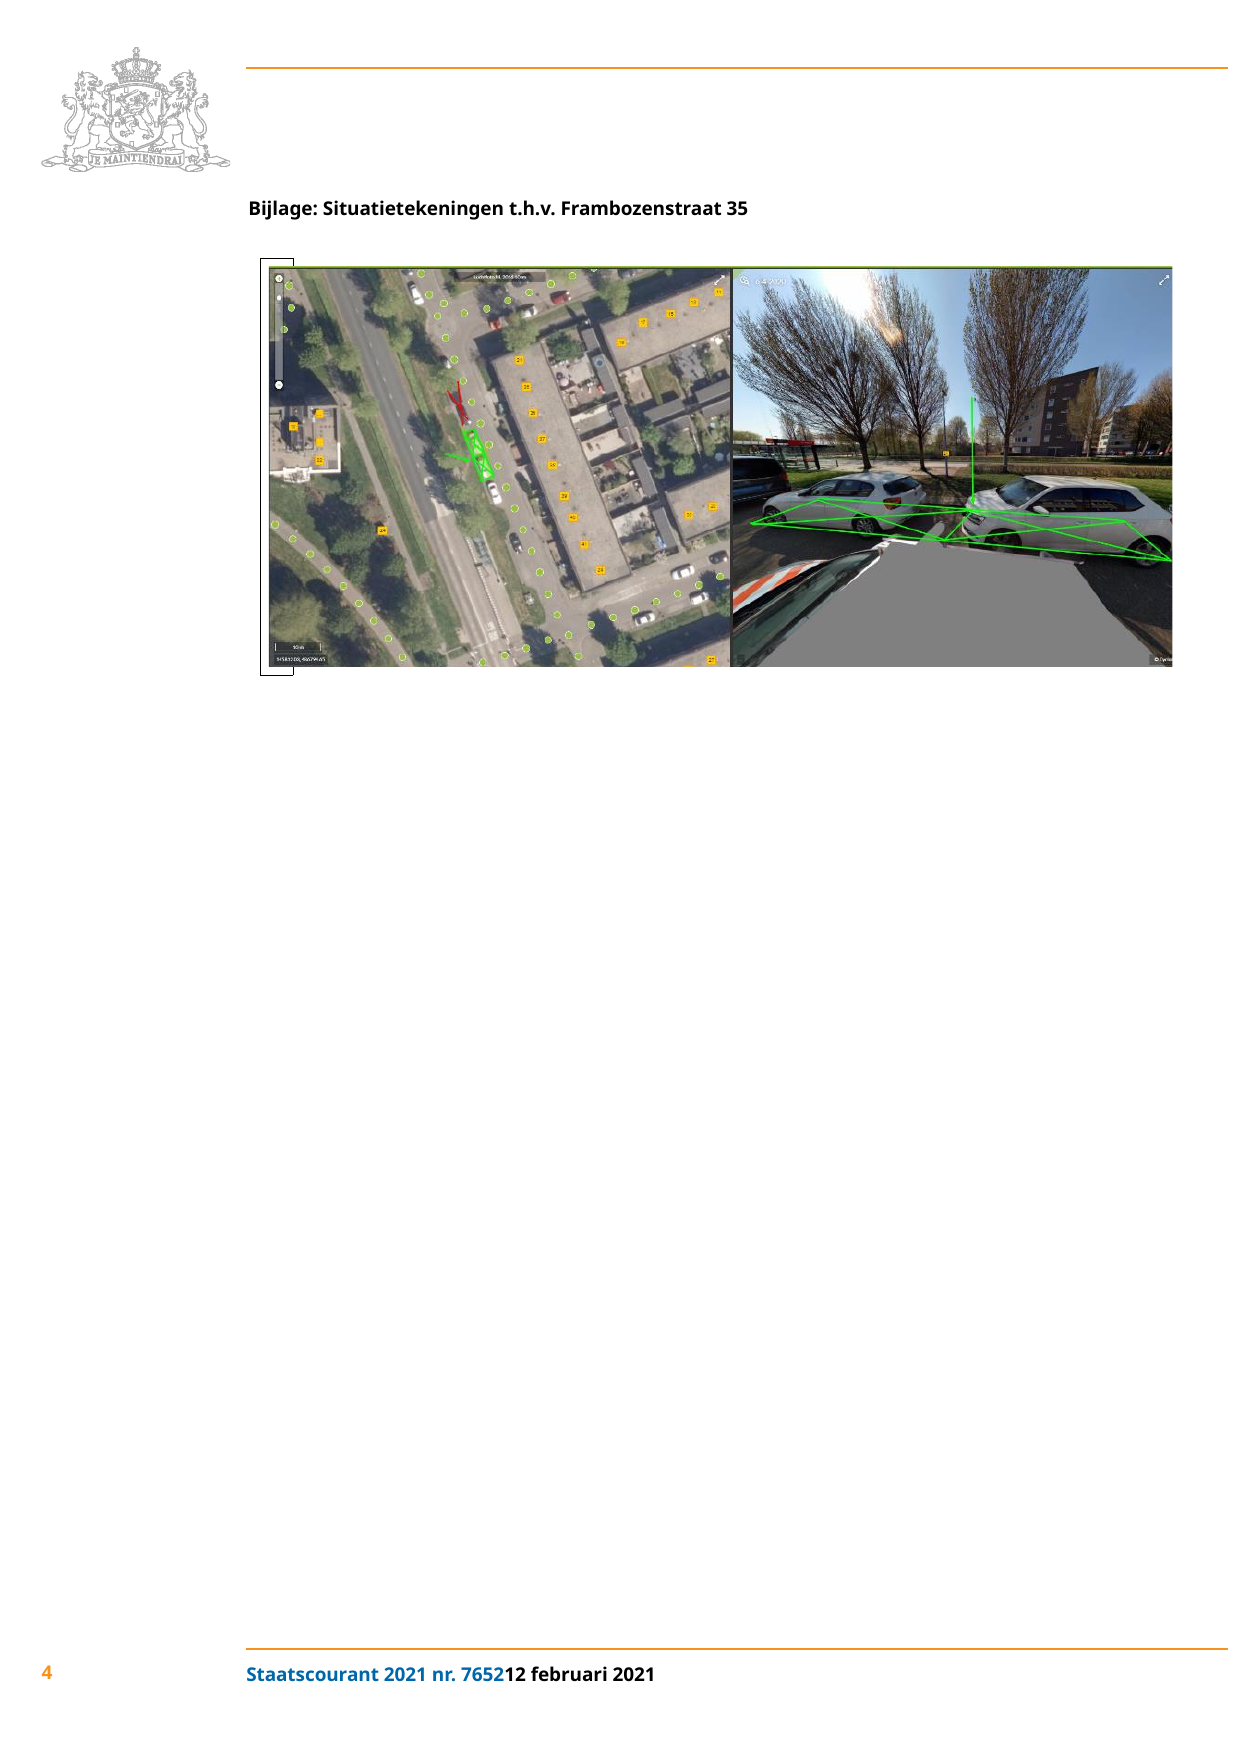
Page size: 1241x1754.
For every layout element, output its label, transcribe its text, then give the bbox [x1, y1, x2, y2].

picture [268, 266, 1173, 667]
text Bijlage: Situatietekeningen t.h.v. Frambozenstraat 35 [248, 196, 1152, 221]
picture [41, 47, 231, 172]
